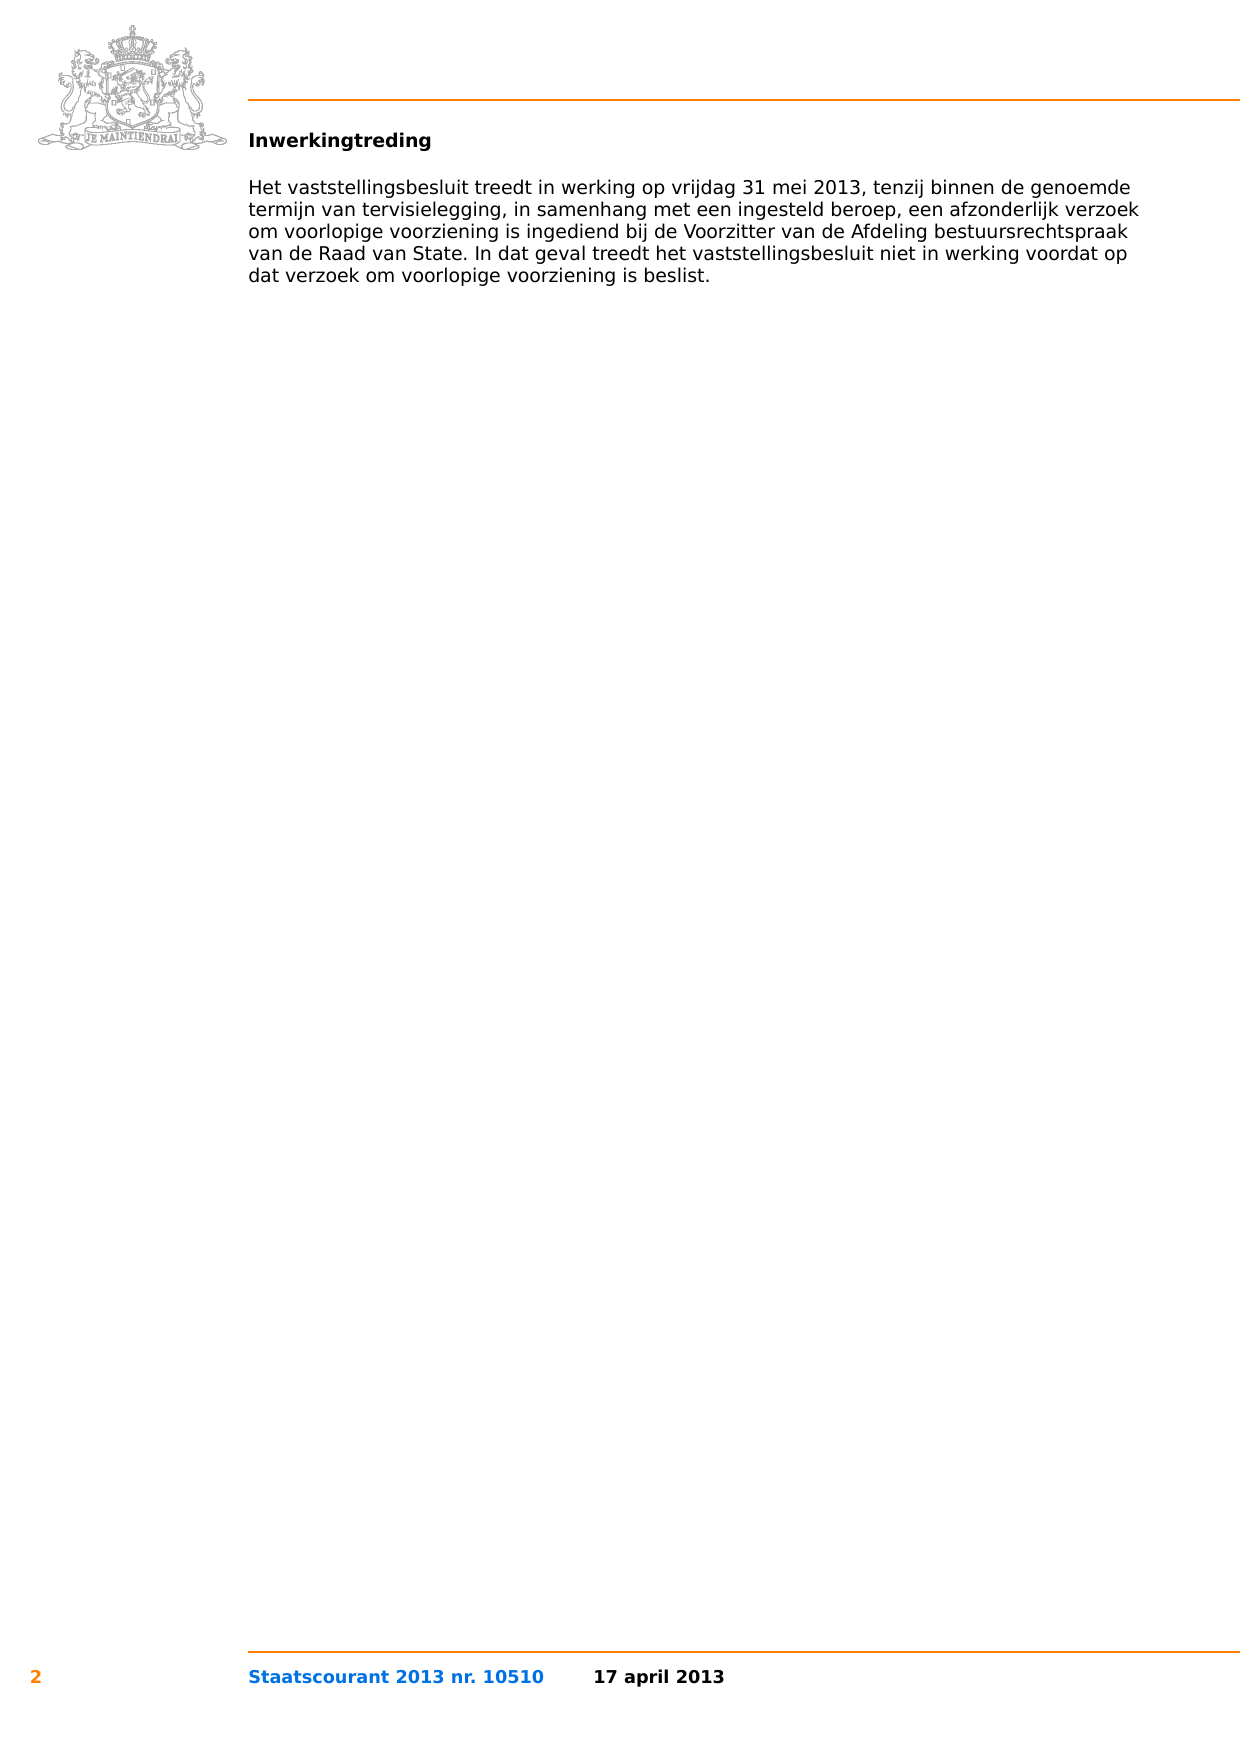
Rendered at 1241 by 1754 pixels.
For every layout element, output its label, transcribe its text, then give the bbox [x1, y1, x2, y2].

text Het vaststellingsbesluit treedt in werking op vrijdag 31 mei 2013, tenzij binnen de genoemde termijn van tervisielegging, in samenhang met een ingesteld beroep, een afzonderlijk verzoek om voorlopige voorziening is ingediend bij de Voorzitter van de Afdeling bestuursrechtspraak van de Raad van State. In dat geval treedt het vaststellingsbesluit niet in werking voordat op dat verzoek om voorlopige voorziening is beslist. [248, 177, 1163, 287]
subtitle Inwerkingtreding [248, 130, 1163, 152]
picture [38, 25, 227, 150]
